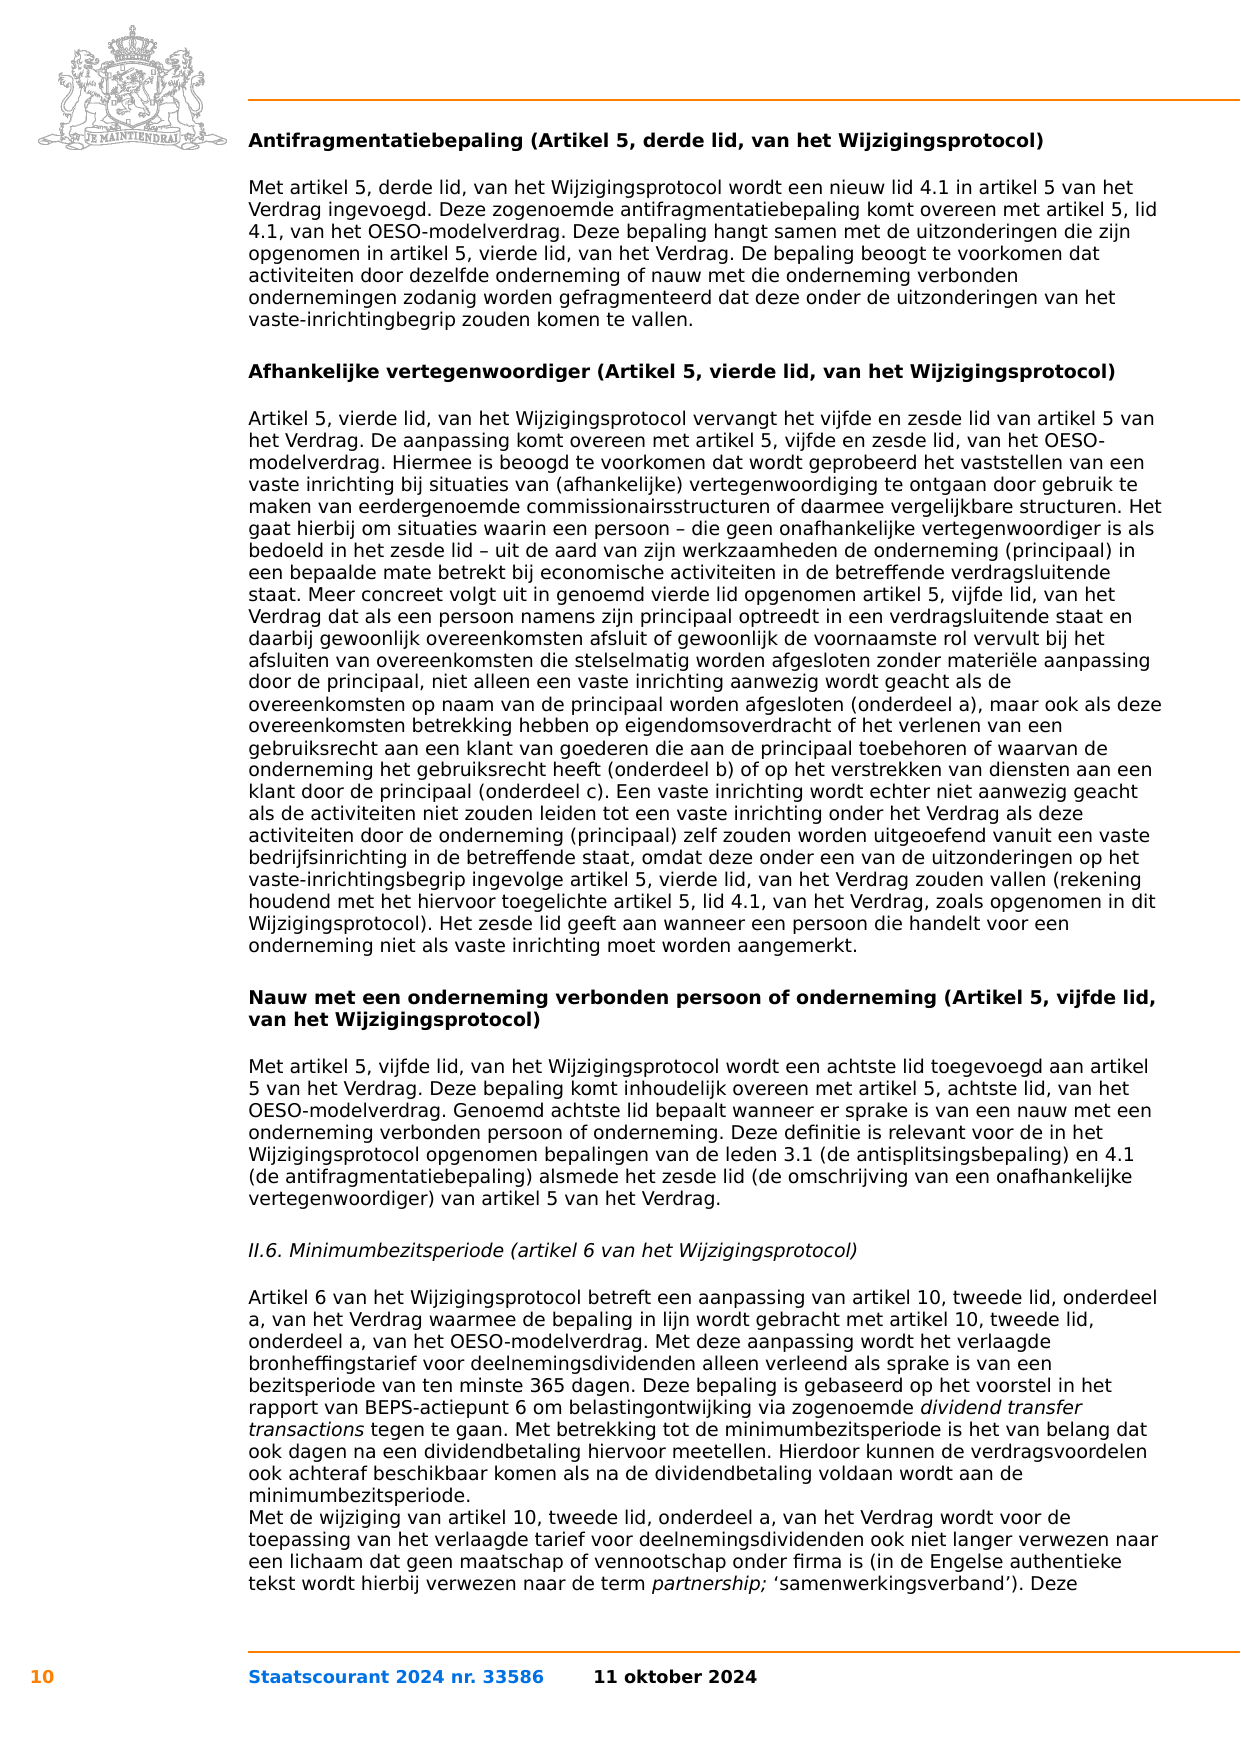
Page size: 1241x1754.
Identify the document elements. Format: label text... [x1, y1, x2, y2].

text Met artikel 5, vijfde lid, van het Wijzigingsprotocol wordt een achtste lid toegevoegd aan artikel 5 van het Verdrag. Deze bepaling komt inhoudelijk overeen met artikel 5, achtste lid, van het OESO-modelverdrag. Genoemd achtste lid bepaalt wanneer er sprake is van een nauw met een onderneming verbonden persoon of onderneming. Deze definitie is relevant voor de in het Wijzigingsprotocol opgenomen bepalingen van de leden 3.1 (de antisplitsingsbepaling) en 4.1 (de antifragmentatiebepaling) alsmede het zesde lid (de omschrijving van een onafhankelijke vertegenwoordiger) van artikel 5 van het Verdrag. [248, 1056, 1163, 1210]
text Met artikel 5, derde lid, van het Wijzigingsprotocol wordt een nieuw lid 4.1 in artikel 5 van het Verdrag ingevoegd. Deze zogenoemde antifragmentatiebepaling komt overeen met artikel 5, lid 4.1, van het OESO-modelverdrag. Deze bepaling hangt samen met de uitzonderingen die zijn opgenomen in artikel 5, vierde lid, van het Verdrag. De bepaling beoogt te voorkomen dat activiteiten door dezelfde onderneming of nauw met die onderneming verbonden ondernemingen zodanig worden gefragmenteerd dat deze onder de uitzonderingen van het vaste-inrichtingbegrip zouden komen te vallen. [248, 177, 1163, 331]
text Artikel 5, vierde lid, van het Wijzigingsprotocol vervangt het vijfde en zesde lid van artikel 5 van het Verdrag. De aanpassing komt overeen met artikel 5, vijfde en zesde lid, van het OESO-modelverdrag. Hiermee is beoogd te voorkomen dat wordt geprobeerd het vaststellen van een vaste inrichting bij situaties van (afhankelijke) vertegenwoordiging te ontgaan door gebruik te maken van eerdergenoemde commissionairsstructuren of daarmee vergelijkbare structuren. Het gaat hierbij om situaties waarin een persoon – die geen onafhankelijke vertegenwoordiger is als bedoeld in het zesde lid – uit de aard van zijn werkzaamheden de onderneming (principaal) in een bepaalde mate betrekt bij economische activiteiten in de betreffende verdragsluitende staat. Meer concreet volgt uit in genoemd vierde lid opgenomen artikel 5, vijfde lid, van het Verdrag dat als een persoon namens zijn principaal optreedt in een verdragsluitende staat en daarbij gewoonlijk overeenkomsten afsluit of gewoonlijk de voornaamste rol vervult bij het afsluiten van overeenkomsten die stelselmatig worden afgesloten zonder materiële aanpassing door de principaal, niet alleen een vaste inrichting aanwezig wordt geacht als de overeenkomsten op naam van de principaal worden afgesloten (onderdeel a), maar ook als deze overeenkomsten betrekking hebben op eigendomsoverdracht of het verlenen van een gebruiksrecht aan een klant van goederen die aan de principaal toebehoren of waarvan de onderneming het gebruiksrecht heeft (onderdeel b) of op het verstrekken van diensten aan een klant door de principaal (onderdeel c). Een vaste inrichting wordt echter niet aanwezig geacht als de activiteiten niet zouden leiden tot een vaste inrichting onder het Verdrag als deze activiteiten door de onderneming (principaal) zelf zouden worden uitgeoefend vanuit een vaste bedrijfsinrichting in de betreffende staat, omdat deze onder een van de uitzonderingen op het vaste-inrichtingsbegrip ingevolge artikel 5, vierde lid, van het Verdrag zouden vallen (rekening houdend met het hiervoor toegelichte artikel 5, lid 4.1, van het Verdrag, zoals opgenomen in dit Wijzigingsprotocol). Het zesde lid geeft aan wanneer een persoon die handelt voor een onderneming niet als vaste inrichting moet worden aangemerkt. [248, 408, 1163, 957]
text Artikel 6 van het Wijzigingsprotocol betreft een aanpassing van artikel 10, tweede lid, onderdeel a, van het Verdrag waarmee de bepaling in lijn wordt gebracht met artikel 10, tweede lid, onderdeel a, van het OESO-modelverdrag. Met deze aanpassing wordt het verlaagde bronheffingstarief voor deelnemingsdividenden alleen verleend als sprake is van een bezitsperiode van ten minste 365 dagen. Deze bepaling is gebaseerd op het voorstel in het rapport van BEPS-actiepunt 6 om belastingontwijking via zogenoemde dividend transfer transactions tegen te gaan. Met betrekking tot de minimumbezitsperiode is het van belang dat ook dagen na een dividendbetaling hiervoor meetellen. Hierdoor kunnen de verdragsvoordelen ook achteraf beschikbaar komen als na de dividendbetaling voldaan wordt aan de minimumbezitsperiode. [248, 1287, 1163, 1507]
text Met de wijziging van artikel 10, tweede lid, onderdeel a, van het Verdrag wordt voor de toepassing van het verlaagde tarief voor deelnemingsdividenden ook niet langer verwezen naar een lichaam dat geen maatschap of vennootschap onder firma is (in de Engelse authentieke tekst wordt hierbij verwezen naar de term partnership; ‘samenwerkingsverband’). Deze [248, 1507, 1163, 1595]
subtitle Afhankelijke vertegenwoordiger (Artikel 5, vierde lid, van het Wijzigingsprotocol) [248, 361, 1163, 383]
subtitle Antifragmentatiebepaling (Artikel 5, derde lid, van het Wijzigingsprotocol) [248, 130, 1163, 152]
subtitle Nauw met een onderneming verbonden persoon of onderneming (Artikel 5, vijfde lid, van het Wijzigingsprotocol) [248, 987, 1163, 1031]
subtitle II.6. Minimumbezitsperiode (artikel 6 van het Wijzigingsprotocol) [248, 1240, 1163, 1262]
picture [38, 25, 227, 150]
